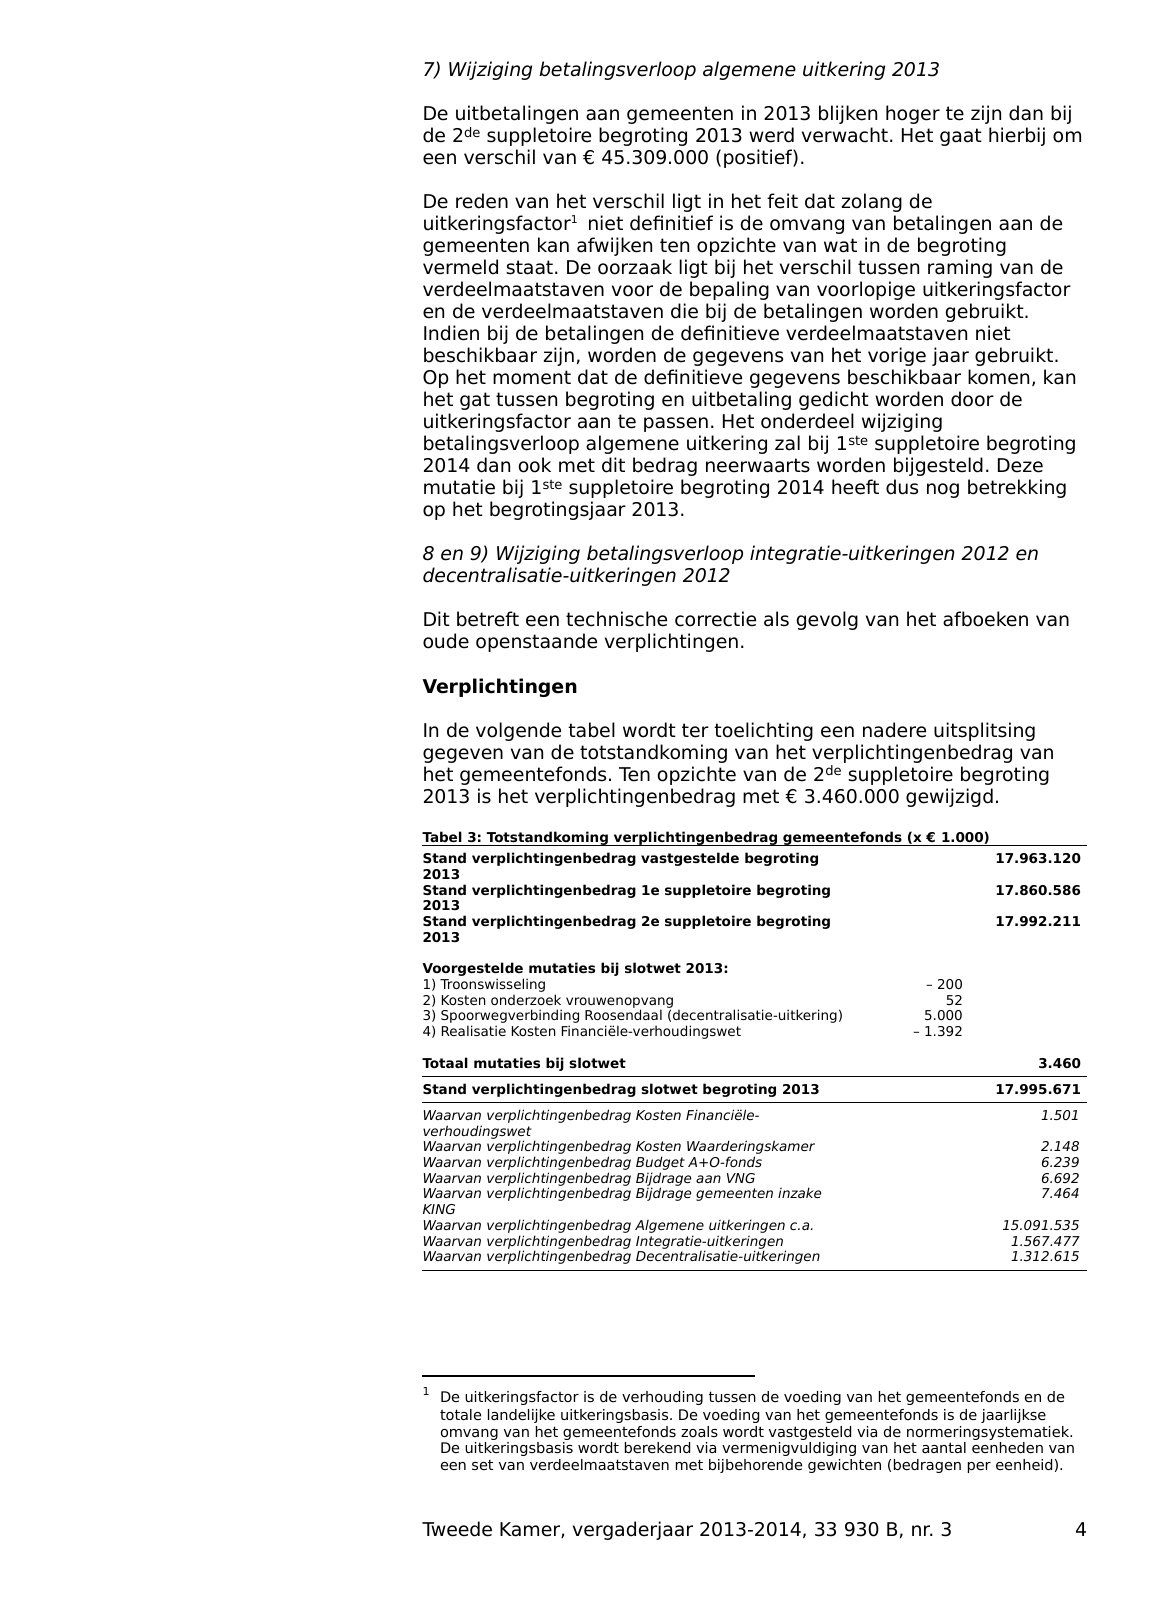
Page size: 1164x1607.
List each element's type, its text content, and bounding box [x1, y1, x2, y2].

table_cell 2) Kosten onderzoek vrouwenopvang [422, 993, 850, 1008]
table_cell Stand verplichtingenbedrag 2e suppletoire begroting 2013 [422, 914, 850, 945]
table_cell Totaal mutaties bij slotwet [422, 1055, 850, 1076]
table_cell [969, 945, 1087, 961]
table_cell Stand verplichtingenbedrag vastgestelde begroting 2013 [422, 846, 850, 882]
table_cell 1.312.615 [969, 1249, 1087, 1270]
subtitle Verplichtingen [422, 676, 1087, 697]
table_cell Waarvan verplichtingenbedrag Kosten Financiële-verhoudingswet [422, 1103, 850, 1139]
table_cell [850, 1218, 968, 1233]
table_cell Voorgestelde mutaties bij slotwet 2013: [422, 961, 850, 977]
table_cell [850, 1249, 968, 1270]
table_cell [969, 993, 1087, 1008]
table_cell [850, 1040, 968, 1055]
text De reden van het verschil ligt in het feit dat zolang de uitkeringsfactor niet definitief is de omvang van betalingen aan de gemeenten kan afwijken ten opzichte van wat in de begroting vermeld staat. De oorzaak ligt bij het verschil tussen raming van de verdeelmaatstaven voor de bepaling van voorlopige uitkeringsfactor en de verdeelmaatstaven die bij de betalingen worden gebruikt. Indien bij de betalingen de definitieve verdeelmaatstaven niet beschikbaar zijn, worden de gegevens van het vorige jaar gebruikt. Op het moment dat de definitieve gegevens beschikbaar komen, kan het gat tussen begroting en uitbetaling gedicht worden door de uitkeringsfactor aan te passen. Het onderdeel wijziging betalingsverloop algemene uitkering zal bij 1ste suppletoire begroting 2014 dan ook met dit bedrag neerwaarts worden bijgesteld. Deze mutatie bij 1ste suppletoire begroting 2014 heeft dus nog betrekking op het begrotingsjaar 2013. [422, 191, 1087, 521]
subtitle 7) Wijziging betalingsverloop algemene uitkering 2013 [422, 59, 1087, 81]
table_cell [422, 1040, 850, 1055]
table_cell [850, 1077, 968, 1102]
text In de volgende tabel wordt ter toelichting een nadere uitsplitsing gegeven van de totstandkoming van het verplichtingenbedrag van het gemeentefonds. Ten opzichte van de 2de suppletoire begroting 2013 is het verplichtingenbedrag met € 3.460.000 gewijzigd. [422, 720, 1087, 808]
table_cell [850, 1234, 968, 1249]
table_cell – 200 [850, 977, 968, 992]
table_cell Waarvan verplichtingenbedrag Algemene uitkeringen c.a. [422, 1218, 850, 1233]
table_cell 6.239 [969, 1155, 1087, 1171]
table_cell Stand verplichtingenbedrag slotwet begroting 2013 [422, 1077, 850, 1102]
table_cell 52 [850, 993, 968, 1008]
table_cell [969, 1040, 1087, 1055]
table_cell Stand verplichtingenbedrag 1e suppletoire begroting 2013 [422, 883, 850, 914]
table_cell [850, 945, 968, 961]
table_cell [969, 1008, 1087, 1024]
table_cell [850, 1103, 968, 1139]
table_cell [850, 961, 968, 977]
table_cell 5.000 [850, 1008, 968, 1024]
table_cell [969, 961, 1087, 977]
table_cell 17.995.671 [969, 1077, 1087, 1102]
text Dit betreft een technische correctie als gevolg van het afboeken van oude openstaande verplichtingen. [422, 609, 1087, 653]
table_cell 15.091.535 [969, 1218, 1087, 1233]
table_cell [850, 1155, 968, 1171]
table_cell [850, 1186, 968, 1218]
table_cell [850, 846, 968, 882]
table_cell 17.963.120 [969, 846, 1087, 882]
table_cell [850, 1055, 968, 1076]
subtitle 8 en 9) Wijziging betalingsverloop integratie-uitkeringen 2012 en decentralisatie-uitkeringen 2012 [422, 543, 1087, 587]
table_cell Waarvan verplichtingenbedrag Bijdrage gemeenten inzake KING [422, 1186, 850, 1218]
table_cell 7.464 [969, 1186, 1087, 1218]
table_cell – 1.392 [850, 1024, 968, 1040]
table_cell 3.460 [969, 1055, 1087, 1076]
text De uitkeringsfactor is de verhouding tussen de voeding van het gemeentefonds en de totale landelijke uitkeringsbasis. De voeding van het gemeentefonds is de jaarlijkse omvang van het gemeentefonds zoals wordt vastgesteld via de normeringsystematiek. De uitkeringsbasis wordt berekend via vermenigvuldiging van het aantal eenheden van een set van verdeelmaatstaven met bijbehorende gewichten (bedragen per eenheid). [422, 1385, 1087, 1474]
table_cell Waarvan verplichtingenbedrag Integratie-uitkeringen [422, 1234, 850, 1249]
table_cell [850, 1171, 968, 1186]
table_cell 1.567.477 [969, 1234, 1087, 1249]
table_header Tabel 3: Totstandkoming verplichtingenbedrag gemeentefonds (x € 1.000) [422, 830, 1087, 845]
table_cell [850, 883, 968, 914]
table_cell 2.148 [969, 1139, 1087, 1155]
table_cell [850, 1139, 968, 1155]
table_cell [422, 945, 850, 961]
table_cell 6.692 [969, 1171, 1087, 1186]
table_cell 1.501 [969, 1103, 1087, 1139]
table_cell Waarvan verplichtingenbedrag Kosten Waarderingskamer [422, 1139, 850, 1155]
table_cell 1) Troonswisseling [422, 977, 850, 992]
table_cell Waarvan verplichtingenbedrag Budget A+O-fonds [422, 1155, 850, 1171]
table_cell [969, 1024, 1087, 1040]
table_cell [850, 914, 968, 945]
table_cell 17.992.211 [969, 914, 1087, 945]
table_cell 3) Spoorwegverbinding Roosendaal (decentralisatie-uitkering) [422, 1008, 850, 1024]
text De uitbetalingen aan gemeenten in 2013 blijken hoger te zijn dan bij de 2de suppletoire begroting 2013 werd verwacht. Het gaat hierbij om een verschil van € 45.309.000 (positief). [422, 103, 1087, 169]
table_cell Waarvan verplichtingenbedrag Bijdrage aan VNG [422, 1171, 850, 1186]
table_cell 17.860.586 [969, 883, 1087, 914]
table_cell Waarvan verplichtingenbedrag Decentralisatie-uitkeringen [422, 1249, 850, 1270]
table_cell [969, 977, 1087, 992]
table_cell 4) Realisatie Kosten Financiële-verhoudingswet [422, 1024, 850, 1040]
